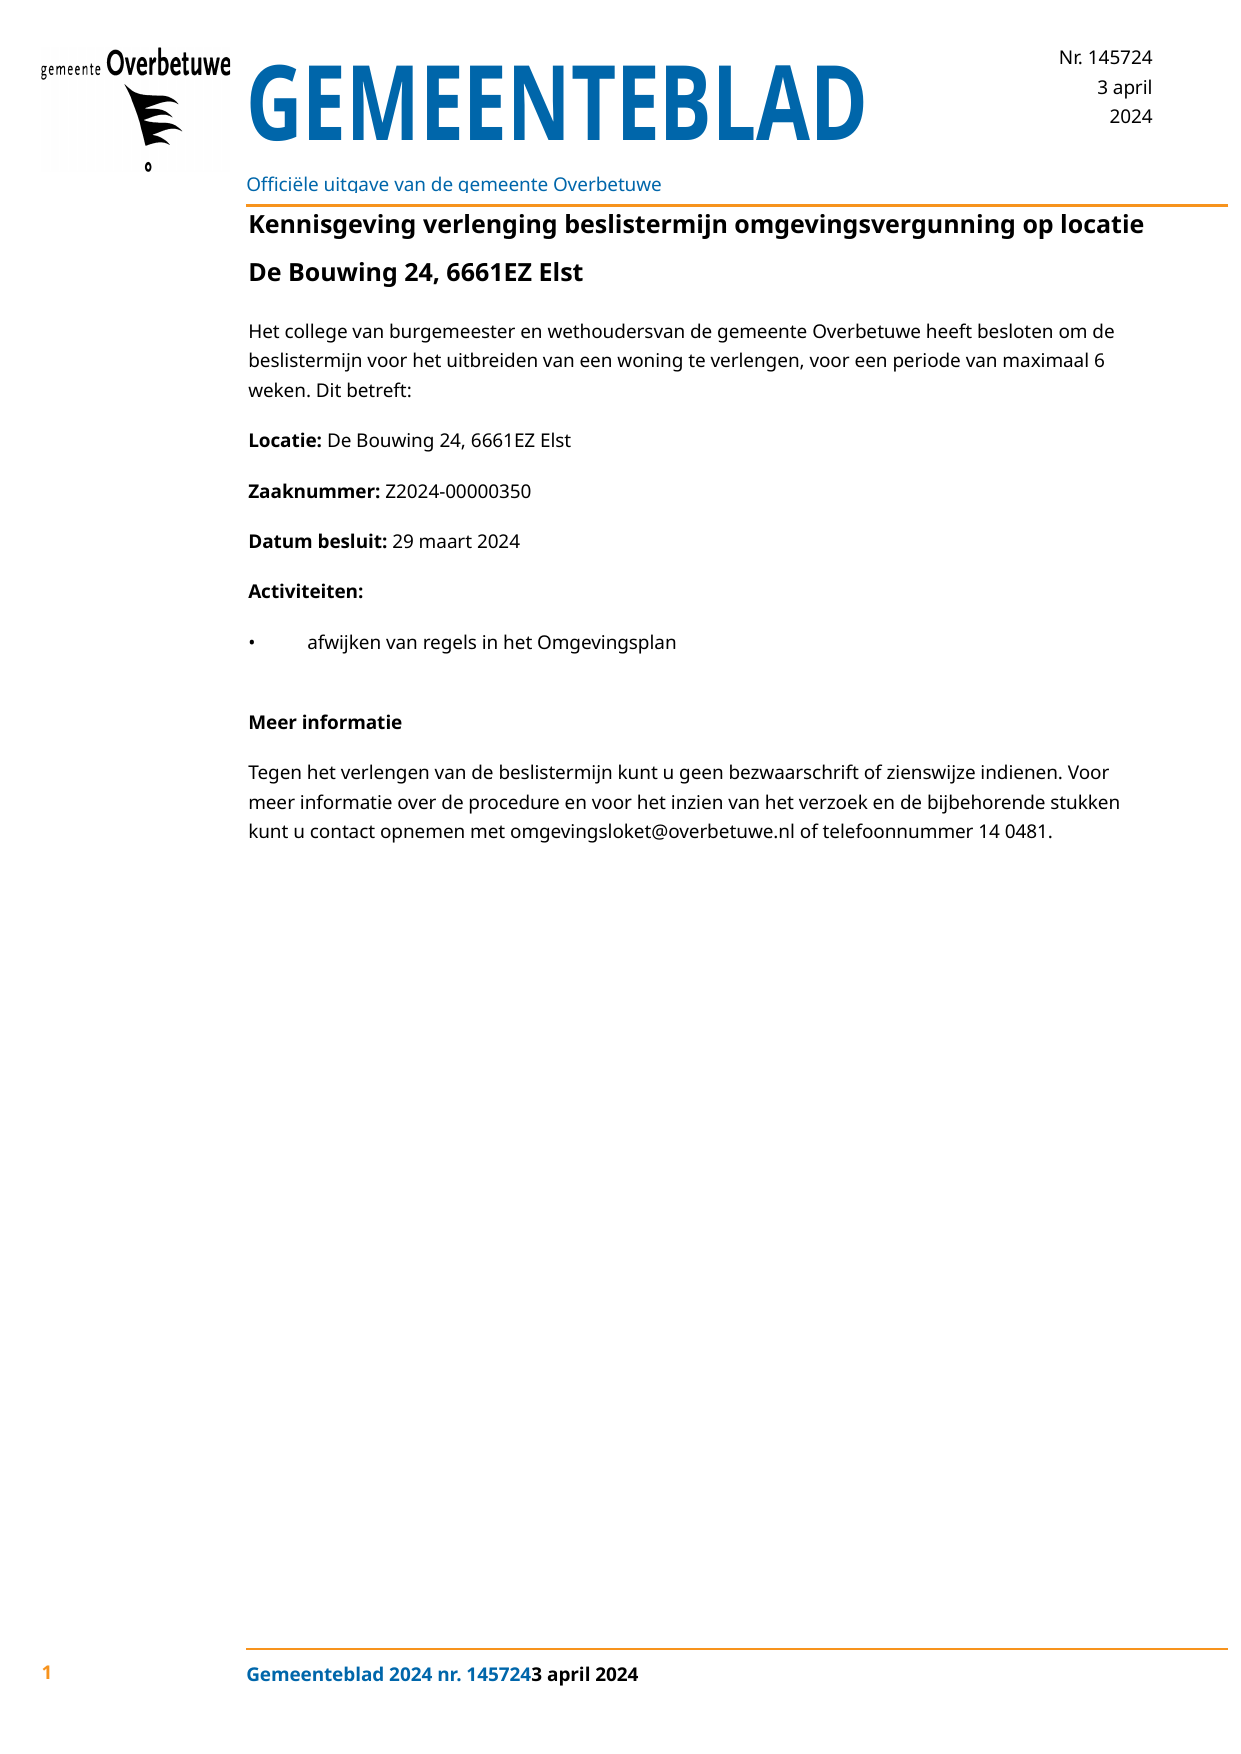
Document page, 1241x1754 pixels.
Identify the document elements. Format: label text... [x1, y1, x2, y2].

text Meer informatie [248, 709, 1152, 735]
text Zaaknummer: Z2024-00000350 [248, 478, 1152, 504]
text Tegen het verlengen van de beslistermijn kunt u geen bezwaarschrift of zienswijze indienen. Voor meer informatie over de procedure en voor het inzien van het verzoek en de bijbehorende stukken kunt u contact opnemen met omgevingsloket@overbetuwe.nl of telefoonnummer 14 0481. [248, 759, 1152, 844]
text Activiteiten: [248, 579, 1152, 604]
text Het college van burgemeester en wethoudersvan de gemeente Overbetuwe heeft besloten om de beslistermijn voor het uitbreiden van een woning te verlengen, voor een periode van maximaal 6 weken. Dit betreft: [248, 318, 1152, 403]
text Locatie: De Bouwing 24, 6661EZ Elst [248, 427, 1152, 453]
list afwijken van regels in het Omgevingsplan [248, 629, 1152, 655]
text Kennisgeving verlenging beslistermijn omgevingsvergunning op locatie De Bouwing 24, 6661EZ Elst [248, 207, 1152, 288]
picture [41, 47, 231, 172]
text Datum besluit: 29 maart 2024 [248, 528, 1152, 554]
